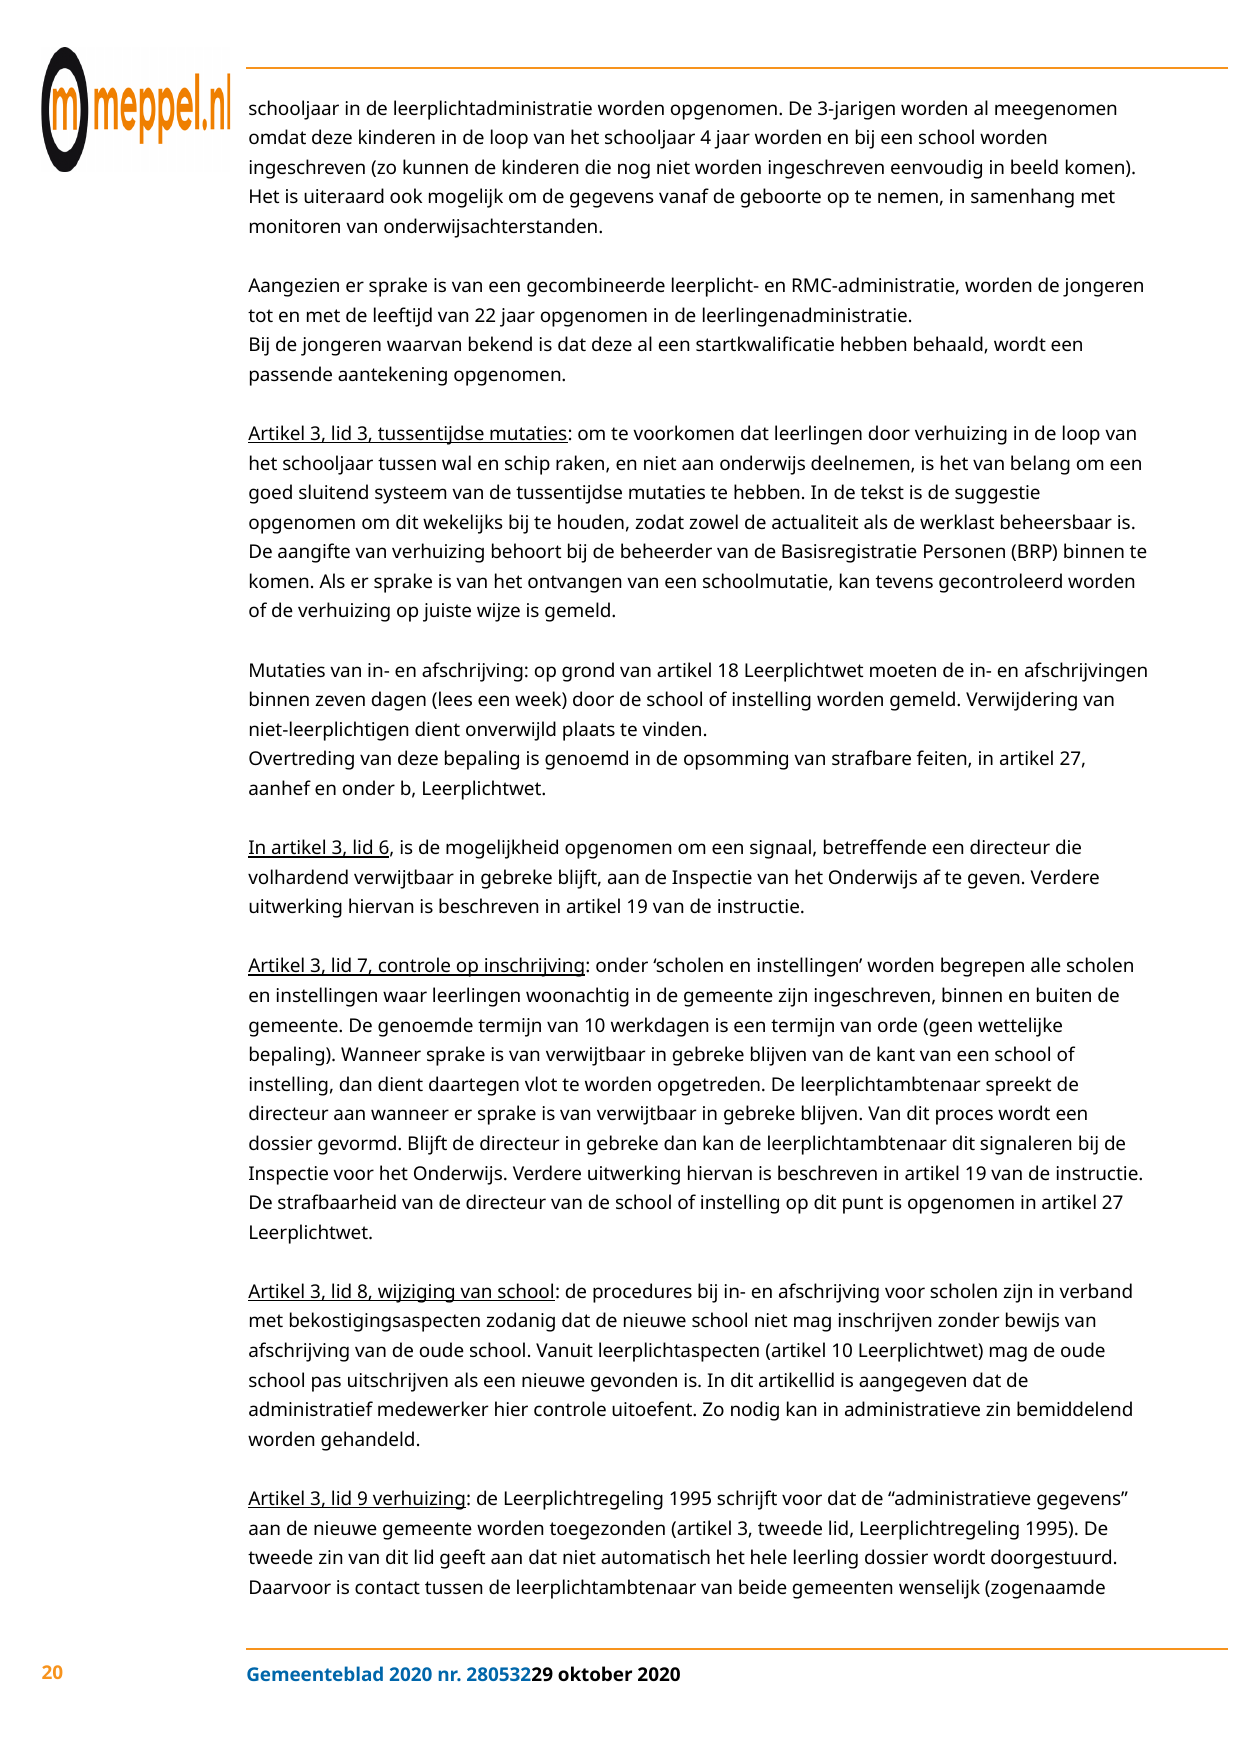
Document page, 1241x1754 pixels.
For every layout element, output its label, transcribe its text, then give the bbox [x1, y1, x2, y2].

text Aangezien er sprake is van een gecombineerde leerplicht- en RMC-administratie, worden de jongeren tot en met de leeftijd van 22 jaar opgenomen in de leerlingenadministratie. [248, 272, 1152, 328]
text Overtreding van deze bepaling is genoemd in de opsomming van strafbare feiten, in artikel 27, aanhef en onder b, Leerplichtwet. [248, 746, 1152, 801]
text In artikel 3, lid 6, is de mogelijkheid opgenomen om een signaal, betreffende een directeur die volhardend verwijtbaar in gebreke blijft, aan de Inspectie van het Onderwijs af te geven. Verdere uitwerking hiervan is beschreven in artikel 19 van de instructie. [248, 834, 1152, 919]
text Artikel 3, lid 8, wijziging van school: de procedures bij in- en afschrijving voor scholen zijn in verband met bekostigingsaspecten zodanig dat de nieuwe school niet mag inschrijven zonder bewijs van afschrijving van de oude school. Vanuit leerplichtaspecten (artikel 10 Leerplichtwet) mag de oude school pas uitschrijven als een nieuwe gevonden is. In dit artikellid is aangegeven dat de administratief medewerker hier controle uitoefent. Zo nodig kan in administratieve zin bemiddelend worden gehandeld. [248, 1278, 1152, 1452]
text De strafbaarheid van de directeur van de school of instelling op dit punt is opgenomen in artikel 27 Leerplichtwet. [248, 1189, 1152, 1245]
picture [41, 47, 231, 172]
text schooljaar in de leerplichtadministratie worden opgenomen. De 3-jarigen worden al meegenomen omdat deze kinderen in de loop van het schooljaar 4 jaar worden en bij een school worden ingeschreven (zo kunnen de kinderen die nog niet worden ingeschreven eenvoudig in beeld komen). Het is uiteraard ook mogelijk om de gegevens vanaf de geboorte op te nemen, in samenhang met monitoren van onderwijsachterstanden. [248, 95, 1152, 239]
text Artikel 3, lid 9 verhuizing: de Leerplichtregeling 1995 schrijft voor dat de “administratieve gegevens” aan de nieuwe gemeente worden toegezonden (artikel 3, tweede lid, Leerplichtregeling 1995). De tweede zin van dit lid geeft aan dat niet automatisch het hele leerling dossier wordt doorgestuurd. Daarvoor is contact tussen de leerplichtambtenaar van beide gemeenten wenselijk (zogenaamde [248, 1485, 1152, 1600]
text Mutaties van in- en afschrijving: op grond van artikel 18 Leerplichtwet moeten de in- en afschrijvingen binnen zeven dagen (lees een week) door de school of instelling worden gemeld. Verwijdering van niet-leerplichtigen dient onverwijld plaats te vinden. [248, 657, 1152, 742]
text Artikel 3, lid 3, tussentijdse mutaties: om te voorkomen dat leerlingen door verhuizing in de loop van het schooljaar tussen wal en schip raken, en niet aan onderwijs deelnemen, is het van belang om een goed sluitend systeem van de tussentijdse mutaties te hebben. In de tekst is de suggestie opgenomen om dit wekelijks bij te houden, zodat zowel de actualiteit als de werklast beheersbaar is. De aangifte van verhuizing behoort bij de beheerder van de Basisregistratie Personen (BRP) binnen te komen. Als er sprake is van het ontvangen van een schoolmutatie, kan tevens gecontroleerd worden of de verhuizing op juiste wijze is gemeld. [248, 420, 1152, 623]
text Artikel 3, lid 7, controle op inschrijving: onder ‘scholen en instellingen’ worden begrepen alle scholen en instellingen waar leerlingen woonachtig in de gemeente zijn ingeschreven, binnen en buiten de gemeente. De genoemde termijn van 10 werkdagen is een termijn van orde (geen wettelijke bepaling). Wanneer sprake is van verwijtbaar in gebreke blijven van de kant van een school of instelling, dan dient daartegen vlot te worden opgetreden. De leerplichtambtenaar spreekt de directeur aan wanneer er sprake is van verwijtbaar in gebreke blijven. Van dit proces wordt een dossier gevormd. Blijft de directeur in gebreke dan kan de leerplichtambtenaar dit signaleren bij de Inspectie voor het Onderwijs. Verdere uitwerking hiervan is beschreven in artikel 19 van de instructie. [248, 953, 1152, 1186]
text Bij de jongeren waarvan bekend is dat deze al een startkwalificatie hebben behaald, wordt een passende aantekening opgenomen. [248, 331, 1152, 387]
